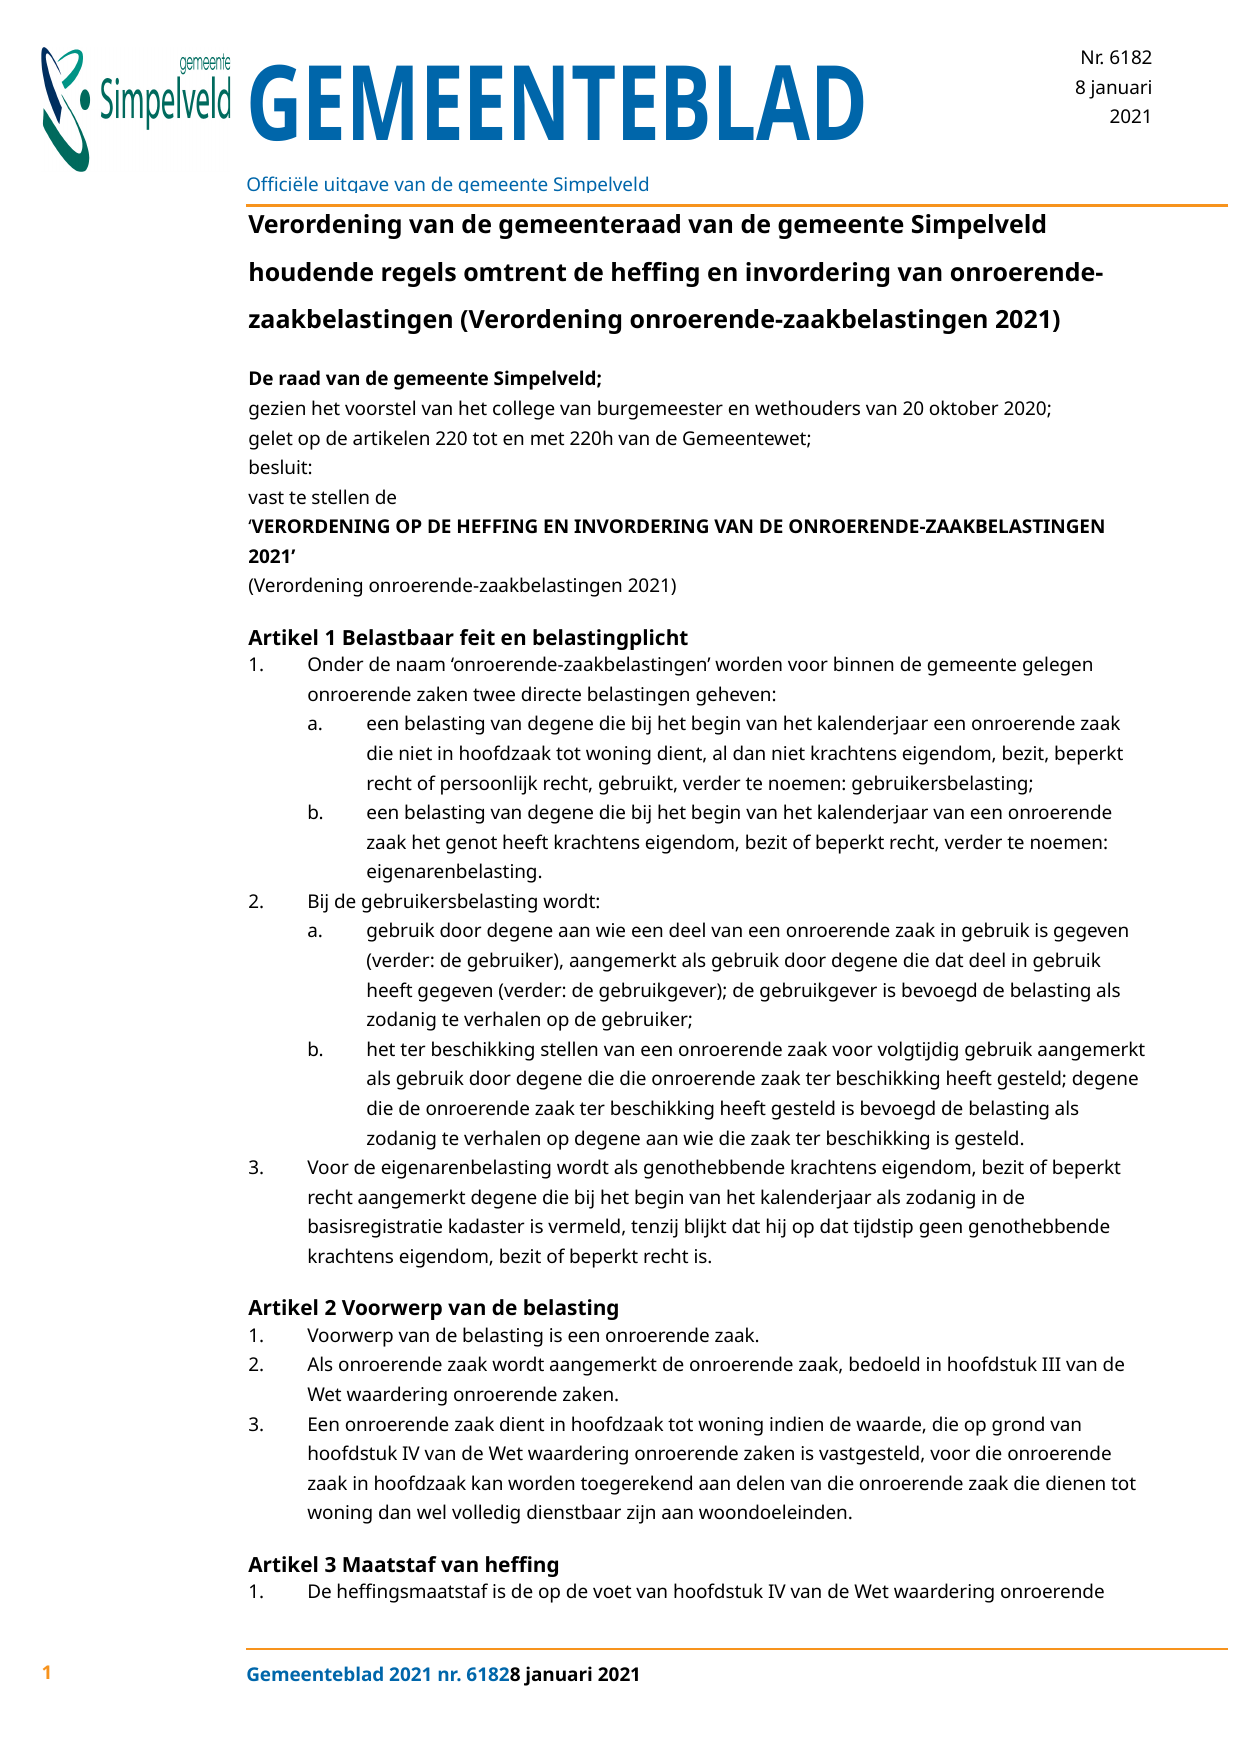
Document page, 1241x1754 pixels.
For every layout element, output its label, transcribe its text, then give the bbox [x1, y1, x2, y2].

text besluit: [248, 454, 1152, 480]
text vast te stellen de [248, 484, 1152, 509]
text Artikel 3 Maatstaf van heffing [248, 1550, 1152, 1578]
list De heffingsmaatstaf is de op de voet van hoofdstuk IV van de Wet waardering onroerende [248, 1578, 1152, 1604]
text De raad van de gemeente Simpelveld; [248, 366, 1152, 391]
text Artikel 2 Voorwerp van de belasting [248, 1293, 1152, 1322]
list Een onroerende zaak dient in hoofdzaak tot woning indien de waarde, die op grond van hoofdstuk IV van de Wet waardering onroerende zaken is vastgesteld, voor die onroerende zaak in hoofdzaak kan worden toegerekend aan delen van die onroerende zaak die dienen tot woning dan wel volledig dienstbaar zijn aan woondoeleinden. [248, 1411, 1152, 1525]
text gezien het voorstel van het college van burgemeester en wethouders van 20 oktober 2020; [248, 395, 1152, 421]
picture [41, 47, 231, 172]
text Verordening van de gemeenteraad van de gemeente Simpelveld houdende regels omtrent de heffing en invordering van onroerende-zaakbelastingen (Verordening onroerende-zaakbelastingen 2021) [248, 207, 1152, 336]
text Artikel 1 Belastbaar feit en belastingplicht [248, 623, 1152, 651]
list een belasting van degene die bij het begin van het kalenderjaar van een onroerende zaak het genot heeft krachtens eigendom, bezit of beperkt recht, verder te noemen: eigenarenbelasting. [307, 799, 1152, 884]
text ‘VERORDENING OP DE HEFFING EN INVORDERING VAN DE ONROERENDE-ZAAKBELASTINGEN 2021’ [248, 513, 1152, 569]
list Bij de gebruikersbelasting wordt: [248, 888, 1152, 914]
list het ter beschikking stellen van een onroerende zaak voor volgtijdig gebruik aangemerkt als gebruik door degene die die onroerende zaak ter beschikking heeft gesteld; degene die de onroerende zaak ter beschikking heeft gesteld is bevoegd de belasting als zodanig te verhalen op degene aan wie die zaak ter beschikking is gesteld. [307, 1036, 1152, 1151]
text (Verordening onroerende-zaakbelastingen 2021) [248, 573, 1152, 598]
list gebruik door degene aan wie een deel van een onroerende zaak in gebruik is gegeven (verder: de gebruiker), aangemerkt als gebruik door degene die dat deel in gebruik heeft gegeven (verder: de gebruikgever); de gebruikgever is bevoegd de belasting als zodanig te verhalen op de gebruiker; [307, 918, 1152, 1032]
list Voorwerp van de belasting is een onroerende zaak. [248, 1322, 1152, 1348]
list Als onroerende zaak wordt aangemerkt de onroerende zaak, bedoeld in hoofdstuk III van de Wet waardering onroerende zaken. [248, 1352, 1152, 1407]
list Onder de naam ‘onroerende-zaakbelastingen’ worden voor binnen de gemeente gelegen onroerende zaken twee directe belastingen geheven: [248, 651, 1152, 707]
list Voor de eigenarenbelasting wordt als genothebbende krachtens eigendom, bezit of beperkt recht aangemerkt degene die bij het begin van het kalenderjaar als zodanig in de basisregistratie kadaster is vermeld, tenzij blijkt dat hij op dat tijdstip geen genothebbende krachtens eigendom, bezit of beperkt recht is. [248, 1154, 1152, 1269]
text gelet op de artikelen 220 tot en met 220h van de Gemeentewet; [248, 425, 1152, 450]
list een belasting van degene die bij het begin van het kalenderjaar een onroerende zaak die niet in hoofdzaak tot woning dient, al dan niet krachtens eigendom, bezit, beperkt recht of persoonlijk recht, gebruikt, verder te noemen: gebruikersbelasting; [307, 711, 1152, 796]
